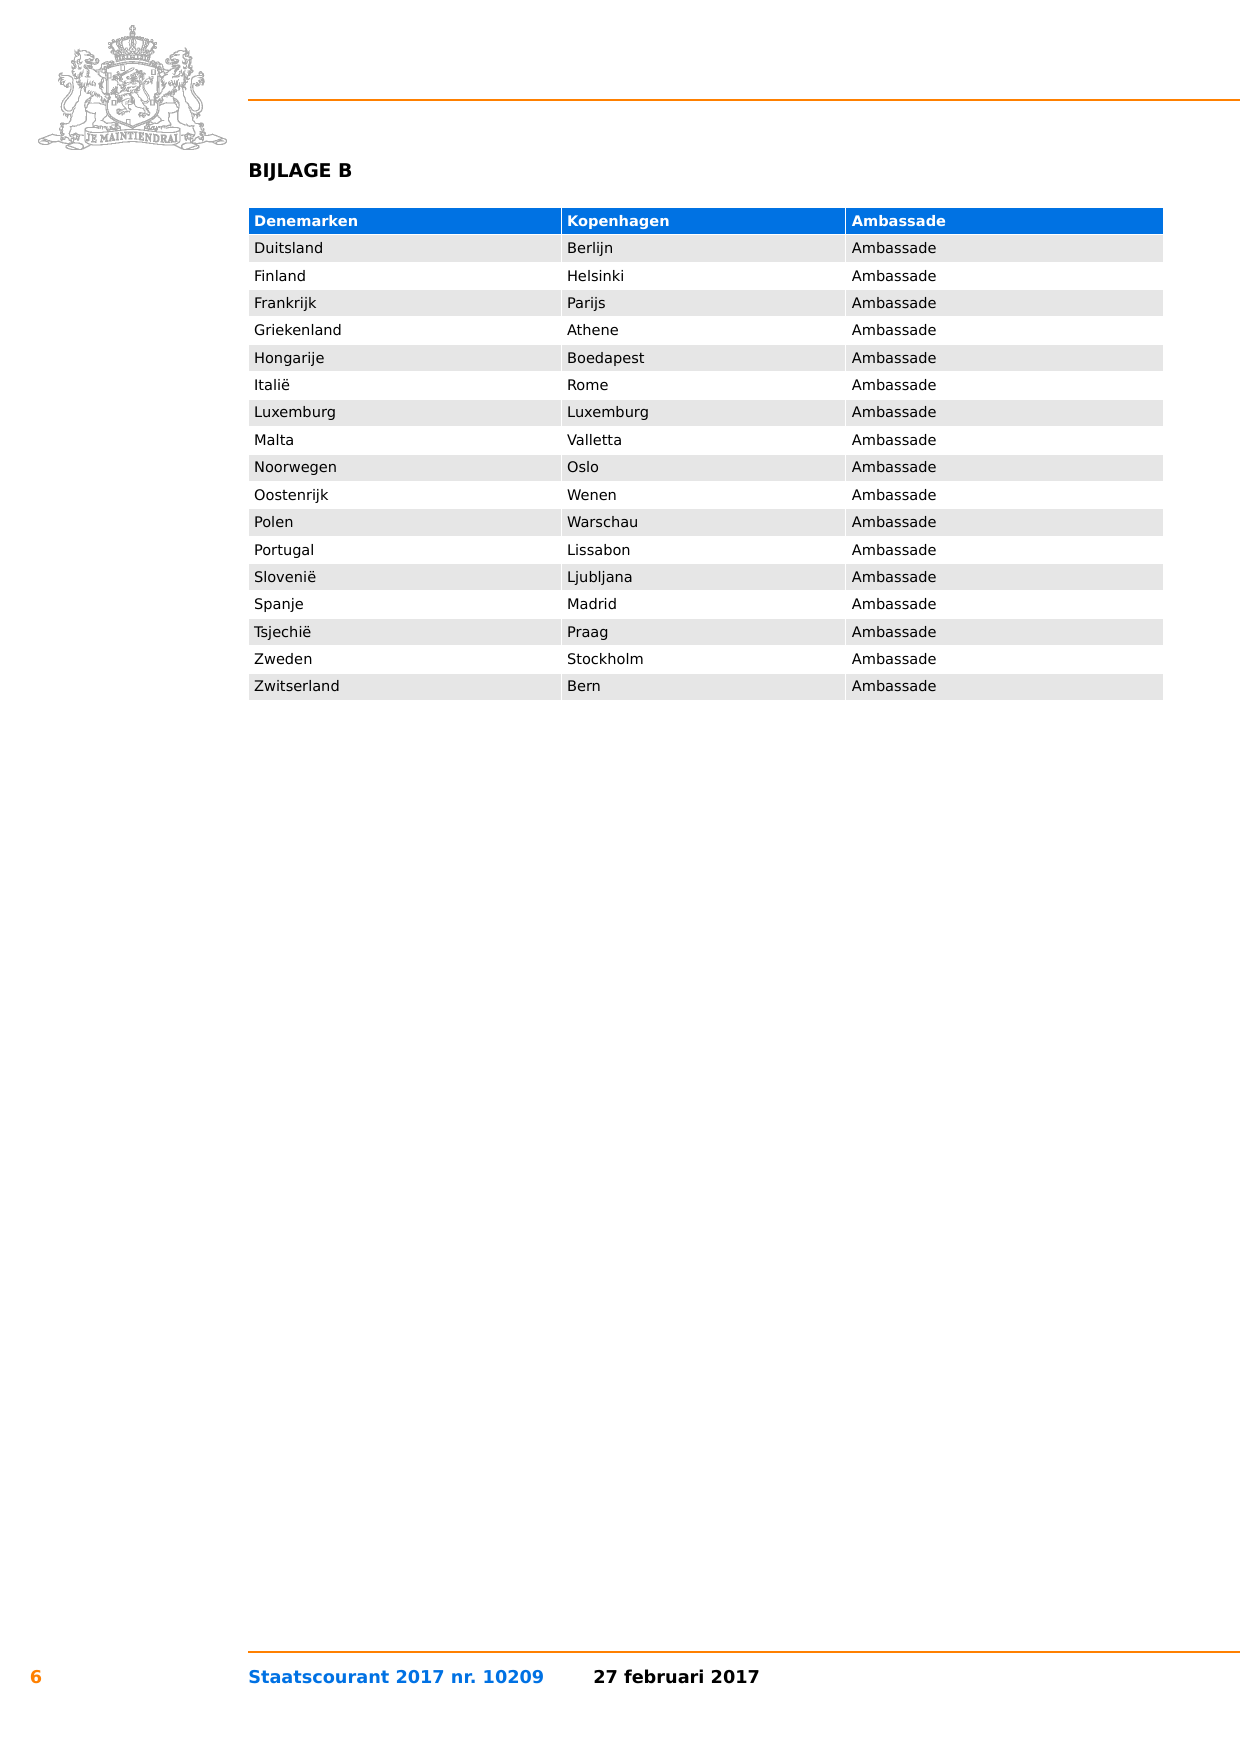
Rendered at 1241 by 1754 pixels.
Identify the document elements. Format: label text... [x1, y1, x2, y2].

table_cell Spanje [249, 591, 561, 618]
table_cell Boedapest [562, 345, 845, 371]
table_cell Ambassade [846, 427, 1163, 453]
table_cell Luxemburg [562, 400, 845, 426]
table_header Ambassade [846, 208, 1163, 234]
table_cell Wenen [562, 482, 845, 508]
table_cell Stockholm [562, 646, 845, 673]
table_cell Tsjechië [249, 619, 561, 645]
table_cell Polen [249, 509, 561, 536]
table_cell Oslo [562, 455, 845, 481]
table_cell Ambassade [846, 509, 1163, 536]
table_cell Zweden [249, 646, 561, 673]
table_cell Malta [249, 427, 561, 453]
table_header Denemarken [249, 208, 561, 234]
table_cell Griekenland [249, 318, 561, 344]
table_cell Ambassade [846, 400, 1163, 426]
table_cell Valletta [562, 427, 845, 453]
picture [38, 25, 227, 150]
table_cell Madrid [562, 591, 845, 618]
table_cell Rome [562, 372, 845, 399]
table_cell Ambassade [846, 263, 1163, 289]
table_header Kopenhagen [562, 208, 845, 234]
table_cell Ambassade [846, 482, 1163, 508]
table_cell Slovenië [249, 564, 561, 590]
table_cell Portugal [249, 537, 561, 563]
table_cell Ambassade [846, 646, 1163, 673]
table_cell Frankrijk [249, 290, 561, 316]
table_cell Ambassade [846, 372, 1163, 399]
table_cell Oostenrijk [249, 482, 561, 508]
table_cell Ambassade [846, 235, 1163, 262]
table_cell Finland [249, 263, 561, 289]
table_cell Bern [562, 674, 845, 700]
table_cell Parijs [562, 290, 845, 316]
table_cell Zwitserland [249, 674, 561, 700]
subtitle BIJLAGE B [248, 160, 1163, 182]
table_cell Hongarije [249, 345, 561, 371]
table_cell Ambassade [846, 290, 1163, 316]
table_cell Praag [562, 619, 845, 645]
table_cell Berlijn [562, 235, 845, 262]
table_cell Noorwegen [249, 455, 561, 481]
table_cell Lissabon [562, 537, 845, 563]
table_cell Ambassade [846, 619, 1163, 645]
table_cell Luxemburg [249, 400, 561, 426]
table_cell Duitsland [249, 235, 561, 262]
table_cell Ambassade [846, 318, 1163, 344]
table_cell Ambassade [846, 564, 1163, 590]
table_cell Ambassade [846, 674, 1163, 700]
table_cell Ambassade [846, 591, 1163, 618]
table_cell Warschau [562, 509, 845, 536]
table_cell Ambassade [846, 537, 1163, 563]
table_cell Ambassade [846, 455, 1163, 481]
table_cell Athene [562, 318, 845, 344]
table_cell Ambassade [846, 345, 1163, 371]
table_cell Helsinki [562, 263, 845, 289]
table_cell Italië [249, 372, 561, 399]
table_cell Ljubljana [562, 564, 845, 590]
